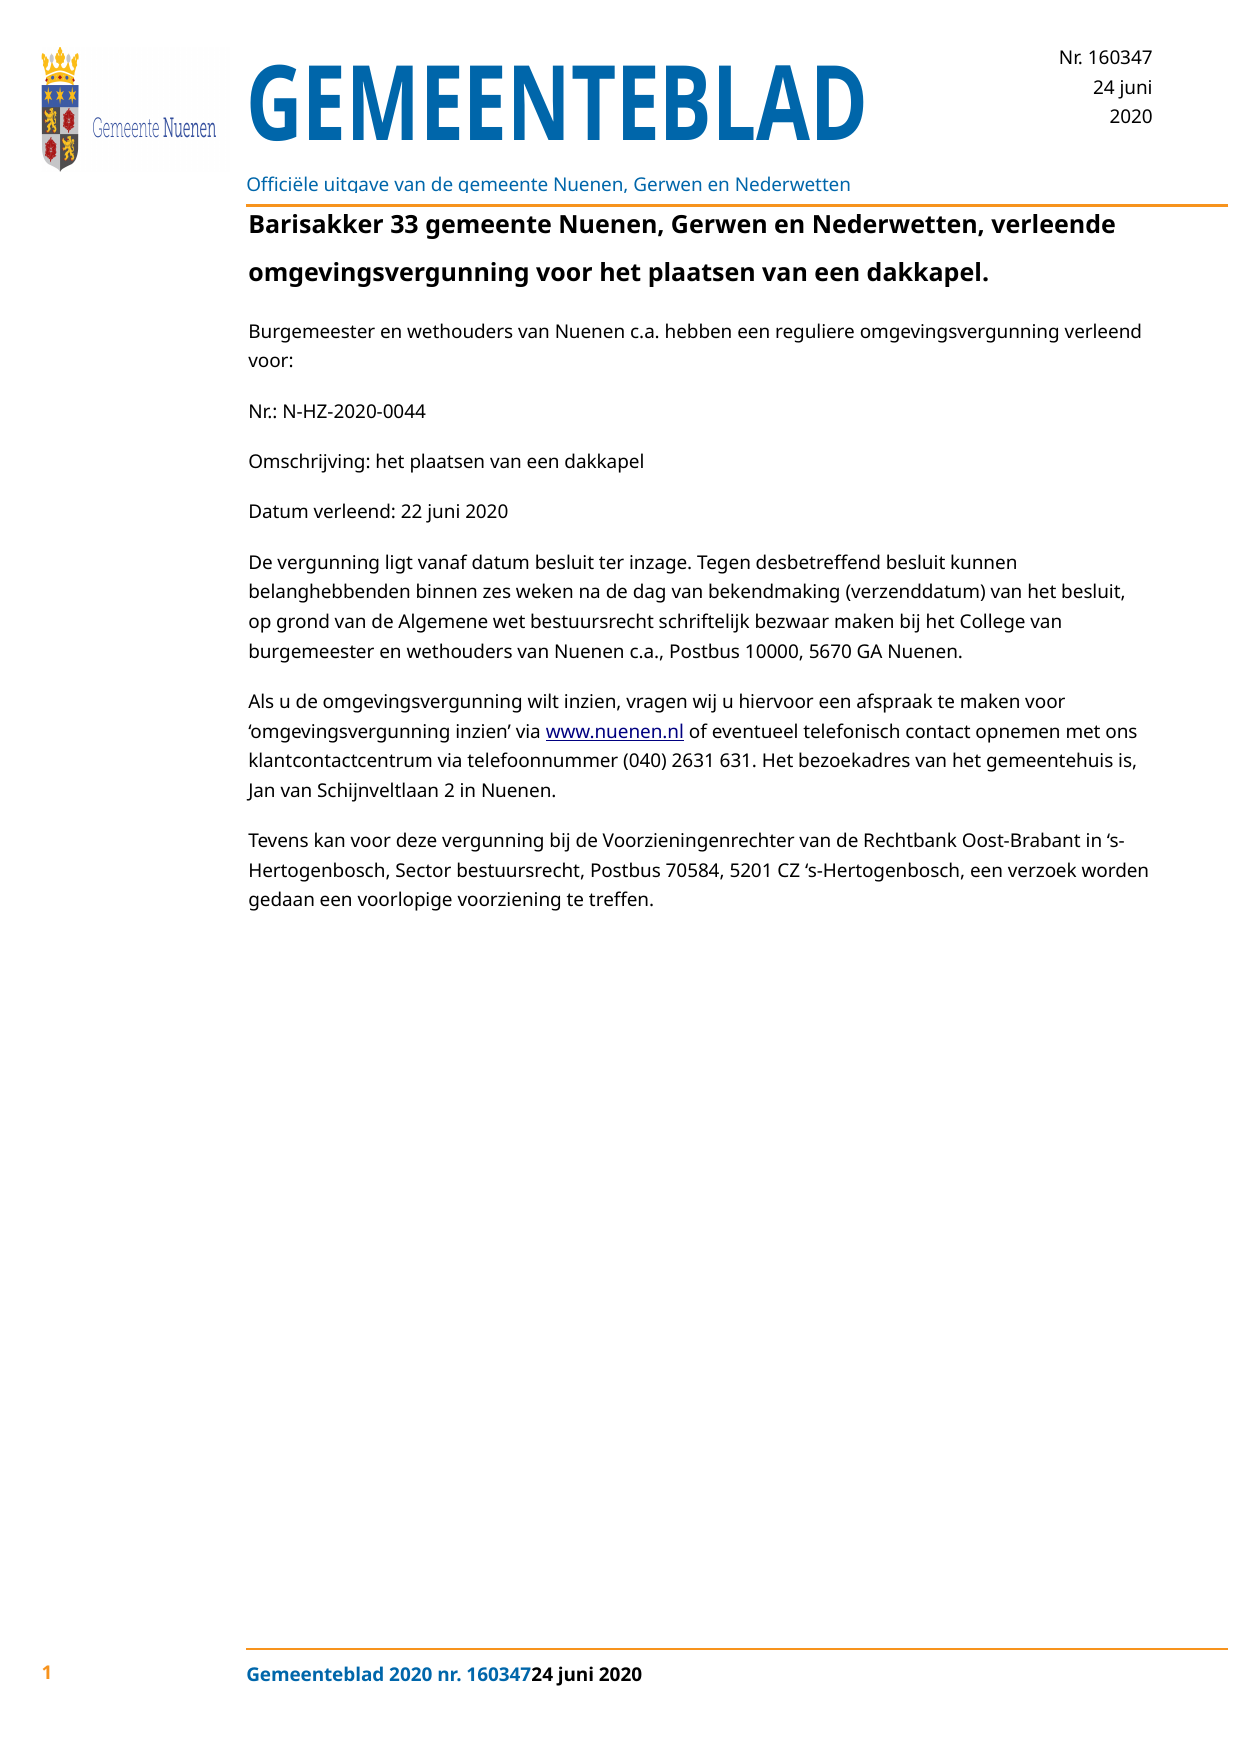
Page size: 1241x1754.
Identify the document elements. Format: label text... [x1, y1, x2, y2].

text Als u de omgevingsvergunning wilt inzien, vragen wij u hiervoor een afspraak te maken voor ‘omgevingsvergunning inzien’ via www.nuenen.nl of eventueel telefonisch contact opnemen met ons klantcontactcentrum via telefoonnummer (040) 2631 631. Het bezoekadres van het gemeentehuis is, Jan van Schijnveltlaan 2 in Nuenen. [248, 688, 1152, 803]
picture [41, 47, 231, 172]
text De vergunning ligt vanaf datum besluit ter inzage. Tegen desbetreffend besluit kunnen belanghebbenden binnen zes weken na de dag van bekendmaking (verzenddatum) van het besluit, op grond van de Algemene wet bestuursrecht schriftelijk bezwaar maken bij het College van burgemeester en wethouders van Nuenen c.a., Postbus 10000, 5670 GA Nuenen. [248, 549, 1152, 664]
text Tevens kan voor deze vergunning bij de Voorzieningenrechter van de Rechtbank Oost-Brabant in ‘s-Hertogenbosch, Sector bestuursrecht, Postbus 70584, 5201 CZ ‘s-Hertogenbosch, een verzoek worden gedaan een voorlopige voorziening te treffen. [248, 827, 1152, 912]
text Barisakker 33 gemeente Nuenen, Gerwen en Nederwetten, verleende omgevingsvergunning voor het plaatsen van een dakkapel. [248, 207, 1152, 288]
text Burgemeester en wethouders van Nuenen c.a. hebben een reguliere omgevingsvergunning verleend voor: [248, 318, 1152, 373]
text Nr.: N-HZ-2020-0044 [248, 398, 1152, 424]
text Datum verleend: 22 juni 2020 [248, 499, 1152, 524]
text Omschrijving: het plaatsen van een dakkapel [248, 448, 1152, 474]
